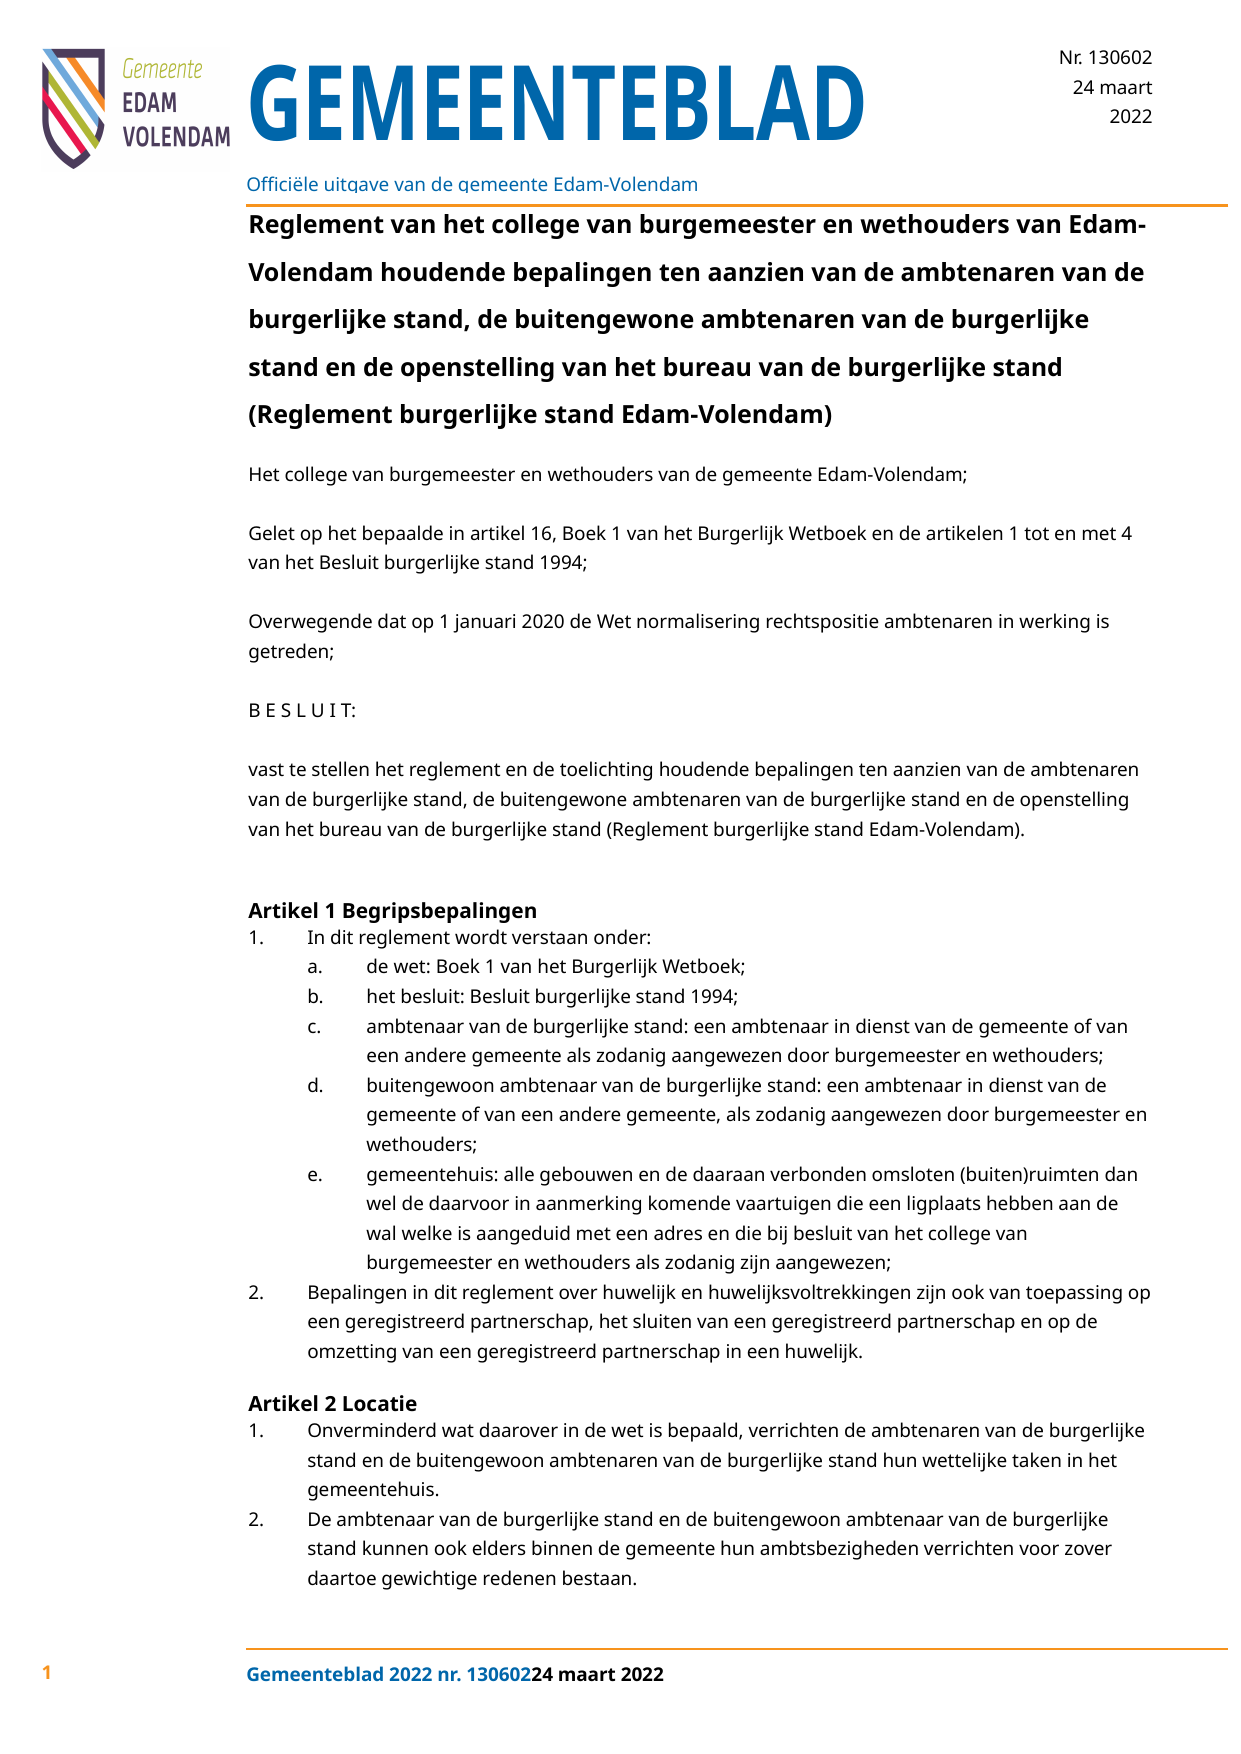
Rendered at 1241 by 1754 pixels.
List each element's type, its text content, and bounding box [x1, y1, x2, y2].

text Gelet op het bepaalde in artikel 16, Boek 1 van het Burgerlijk Wetboek en de artikelen 1 tot en met 4 van het Besluit burgerlijke stand 1994; [248, 520, 1152, 575]
text B E S L U I T: [248, 697, 1152, 723]
list De ambtenaar van de burgerlijke stand en de buitengewoon ambtenaar van de burgerlijke stand kunnen ook elders binnen de gemeente hun ambtsbezigheden verrichten voor zover daartoe gewichtige redenen bestaan. [248, 1506, 1152, 1591]
picture [41, 47, 231, 172]
text Het college van burgemeester en wethouders van de gemeente Edam-Volendam; [248, 461, 1152, 486]
list de wet: Boek 1 van het Burgerlijk Wetboek; [307, 954, 1152, 979]
list gemeentehuis: alle gebouwen en de daaraan verbonden omsloten (buiten)ruimten dan wel de daarvoor in aanmerking komende vaartuigen die een ligplaats hebben aan de wal welke is aangeduid met een adres en die bij besluit van het college van burgemeester en wethouders als zodanig zijn aangewezen; [307, 1161, 1152, 1275]
text Artikel 1 Begripsbepalingen [248, 896, 1152, 924]
list ambtenaar van de burgerlijke stand: een ambtenaar in dienst van de gemeente of van een andere gemeente als zodanig aangewezen door burgemeester en wethouders; [307, 1013, 1152, 1068]
text Reglement van het college van burgemeester en wethouders van Edam-Volendam houdende bepalingen ten aanzien van de ambtenaren van de burgerlijke stand, de buitengewone ambtenaren van de burgerlijke stand en de openstelling van het bureau van de burgerlijke stand (Reglement burgerlijke stand Edam-Volendam) [248, 207, 1152, 431]
list In dit reglement wordt verstaan onder: [248, 924, 1152, 950]
list het besluit: Besluit burgerlijke stand 1994; [307, 983, 1152, 1009]
list Onverminderd wat daarover in de wet is bepaald, verrichten de ambtenaren van de burgerlijke stand en de buitengewoon ambtenaren van de burgerlijke stand hun wettelijke taken in het gemeentehuis. [248, 1417, 1152, 1502]
text vast te stellen het reglement en de toelichting houdende bepalingen ten aanzien van de ambtenaren van de burgerlijke stand, de buitengewone ambtenaren van de burgerlijke stand en de openstelling van het bureau van de burgerlijke stand (Reglement burgerlijke stand Edam-Volendam). [248, 757, 1152, 841]
text Overwegende dat op 1 januari 2020 de Wet normalisering rechtspositie ambtenaren in werking is getreden; [248, 609, 1152, 664]
text Artikel 2 Locatie [248, 1389, 1152, 1417]
list buitengewoon ambtenaar van de burgerlijke stand: een ambtenaar in dienst van de gemeente of van een andere gemeente, als zodanig aangewezen door burgemeester en wethouders; [307, 1072, 1152, 1157]
list Bepalingen in dit reglement over huwelijk en huwelijksvoltrekkingen zijn ook van toepassing op een geregistreerd partnerschap, het sluiten van een geregistreerd partnerschap en op de omzetting van een geregistreerd partnerschap in een huwelijk. [248, 1279, 1152, 1364]
